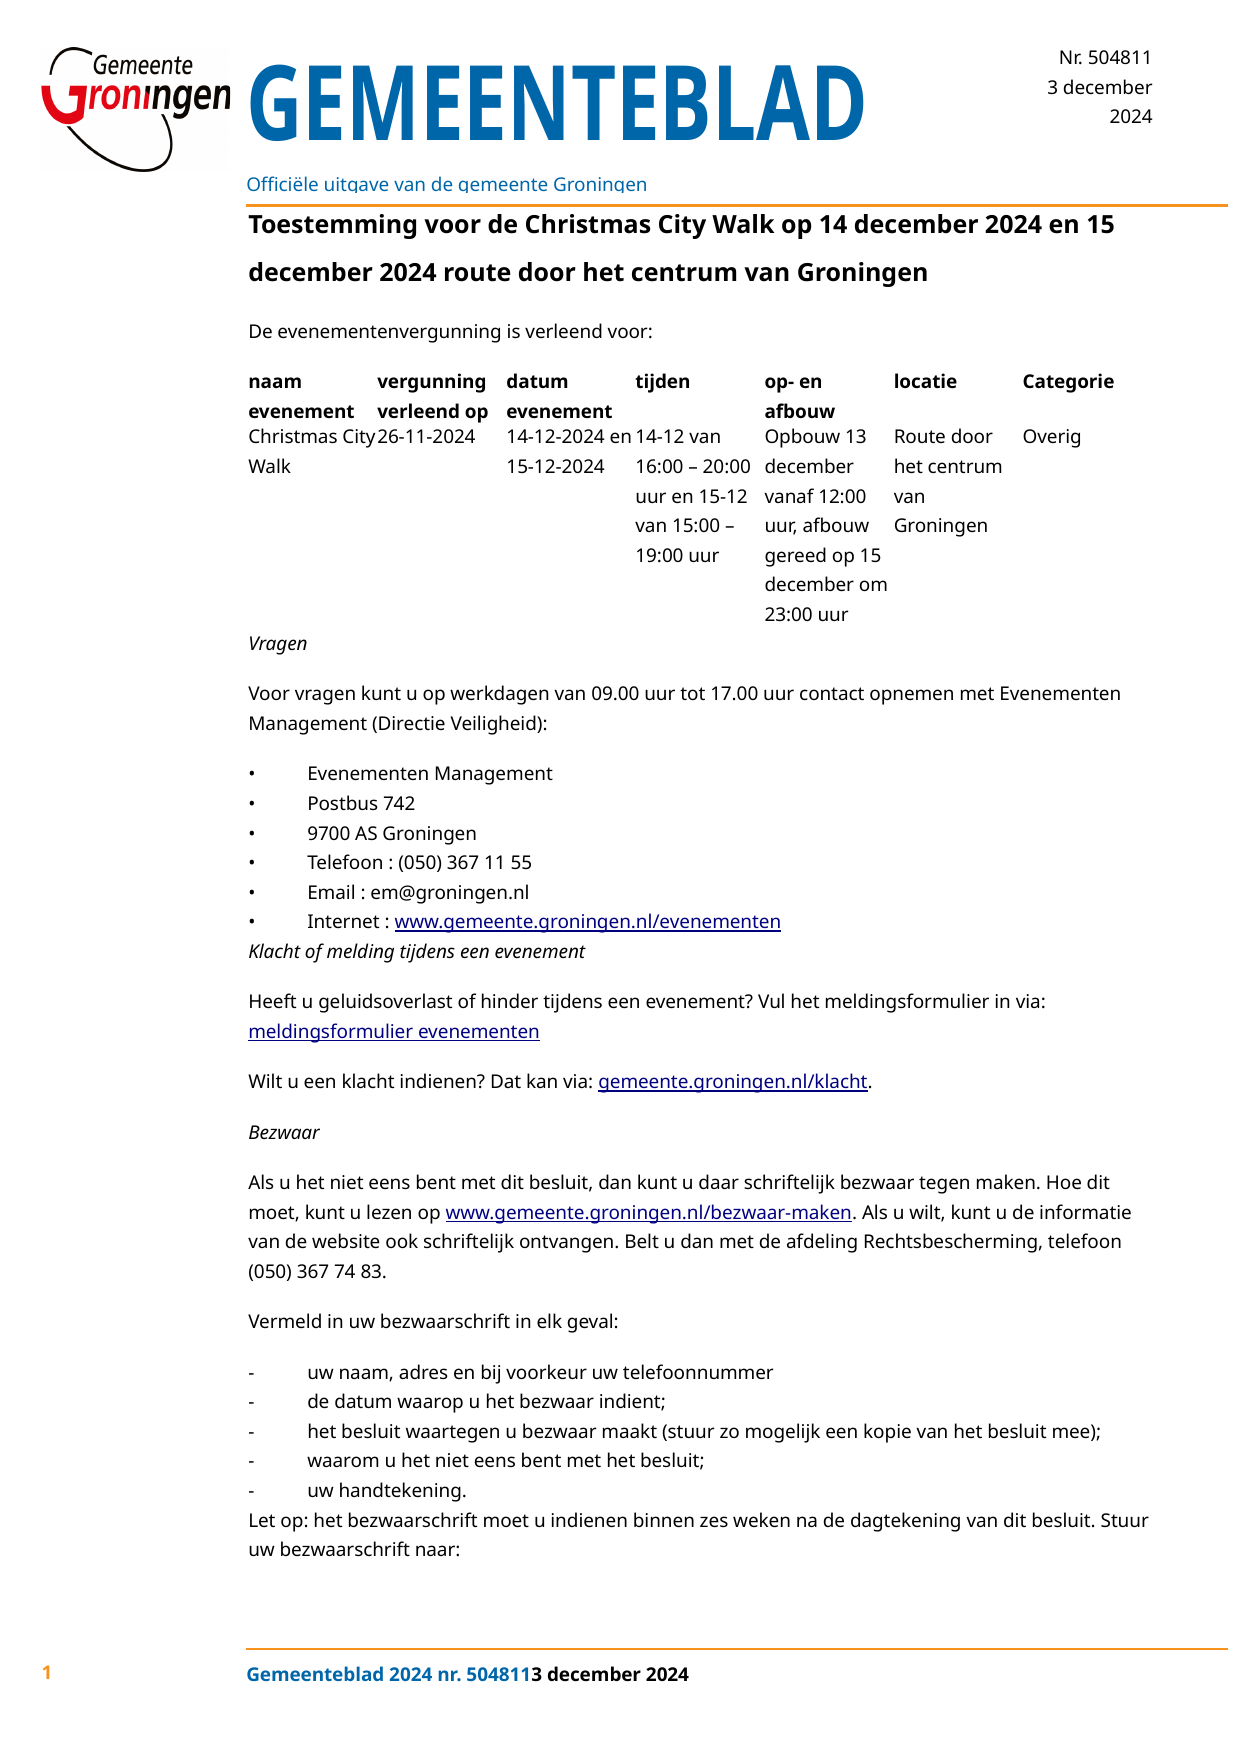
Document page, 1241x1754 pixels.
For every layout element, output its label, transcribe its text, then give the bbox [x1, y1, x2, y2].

table_header vergunning verleend op [377, 369, 506, 424]
text Klacht of melding tijdens een evenement [248, 938, 1152, 964]
list Internet : www.gemeente.groningen.nl/evenementen [248, 908, 1152, 934]
text Vragen [248, 630, 1152, 656]
table_cell 14-12-2024 en 15-12-2024 [506, 424, 635, 627]
list Telefoon : (050) 367 11 55 [248, 849, 1152, 875]
table_cell Christmas City Walk [248, 424, 377, 627]
table_header tijden [635, 369, 764, 424]
text Let op: het bezwaarschrift moet u indienen binnen zes weken na de dagtekening van dit besluit. Stuur uw bezwaarschrift naar: [248, 1507, 1152, 1562]
text Wilt u een klacht indienen? Dat kan via: gemeente.groningen.nl/klacht. [248, 1068, 1152, 1094]
table_cell Overig [1023, 424, 1152, 627]
table_cell 26-11-2024 [377, 424, 506, 627]
table_header naam evenement [248, 369, 377, 424]
table_header locatie [894, 369, 1022, 424]
table_cell 14-12 van 16:00 – 20:00 uur en 15-12 van 15:00 – 19:00 uur [635, 424, 764, 627]
list Evenementen Management [248, 761, 1152, 786]
text Heeft u geluidsoverlast of hinder tijdens een evenement? Vul het meldingsformulier in via: meldingsformulier evenementen [248, 988, 1152, 1044]
text De evenementenvergunning is verleend voor: [248, 318, 1152, 344]
list waarom u het niet eens bent met het besluit; [248, 1448, 1152, 1473]
list 9700 AS Groningen [248, 820, 1152, 846]
list de datum waarop u het bezwaar indient; [248, 1388, 1152, 1414]
table_cell Opbouw 13 december vanaf 12:00 uur, afbouw gereed op 15 december om 23:00 uur [764, 424, 893, 627]
list Email : em@groningen.nl [248, 879, 1152, 905]
table_header Categorie [1023, 369, 1152, 424]
table_header op- en afbouw [764, 369, 893, 424]
text Als u het niet eens bent met dit besluit, dan kunt u daar schriftelijk bezwaar tegen maken. Hoe dit moet, kunt u lezen op www.gemeente.groningen.nl/bezwaar-maken. Als u wilt, kunt u de informatie van de website ook schriftelijk ontvangen. Belt u dan met de afdeling Rechtsbescherming, telefoon (050) 367 74 83. [248, 1169, 1152, 1284]
list uw handtekening. [248, 1477, 1152, 1503]
list Postbus 742 [248, 790, 1152, 816]
table_cell Route door het centrum van Groningen [894, 424, 1022, 627]
table_header datum evenement [506, 369, 635, 424]
text Bezwaar [248, 1119, 1152, 1145]
text Toestemming voor de Christmas City Walk op 14 december 2024 en 15 december 2024 route door het centrum van Groningen [248, 207, 1152, 288]
text Vermeld in uw bezwaarschrift in elk geval: [248, 1308, 1152, 1334]
picture [41, 47, 231, 172]
list uw naam, adres en bij voorkeur uw telefoonnummer [248, 1359, 1152, 1385]
text Voor vragen kunt u op werkdagen van 09.00 uur tot 17.00 uur contact opnemen met Evenementen Management (Directie Veiligheid): [248, 681, 1152, 736]
list het besluit waartegen u bezwaar maakt (stuur zo mogelijk een kopie van het besluit mee); [248, 1418, 1152, 1444]
